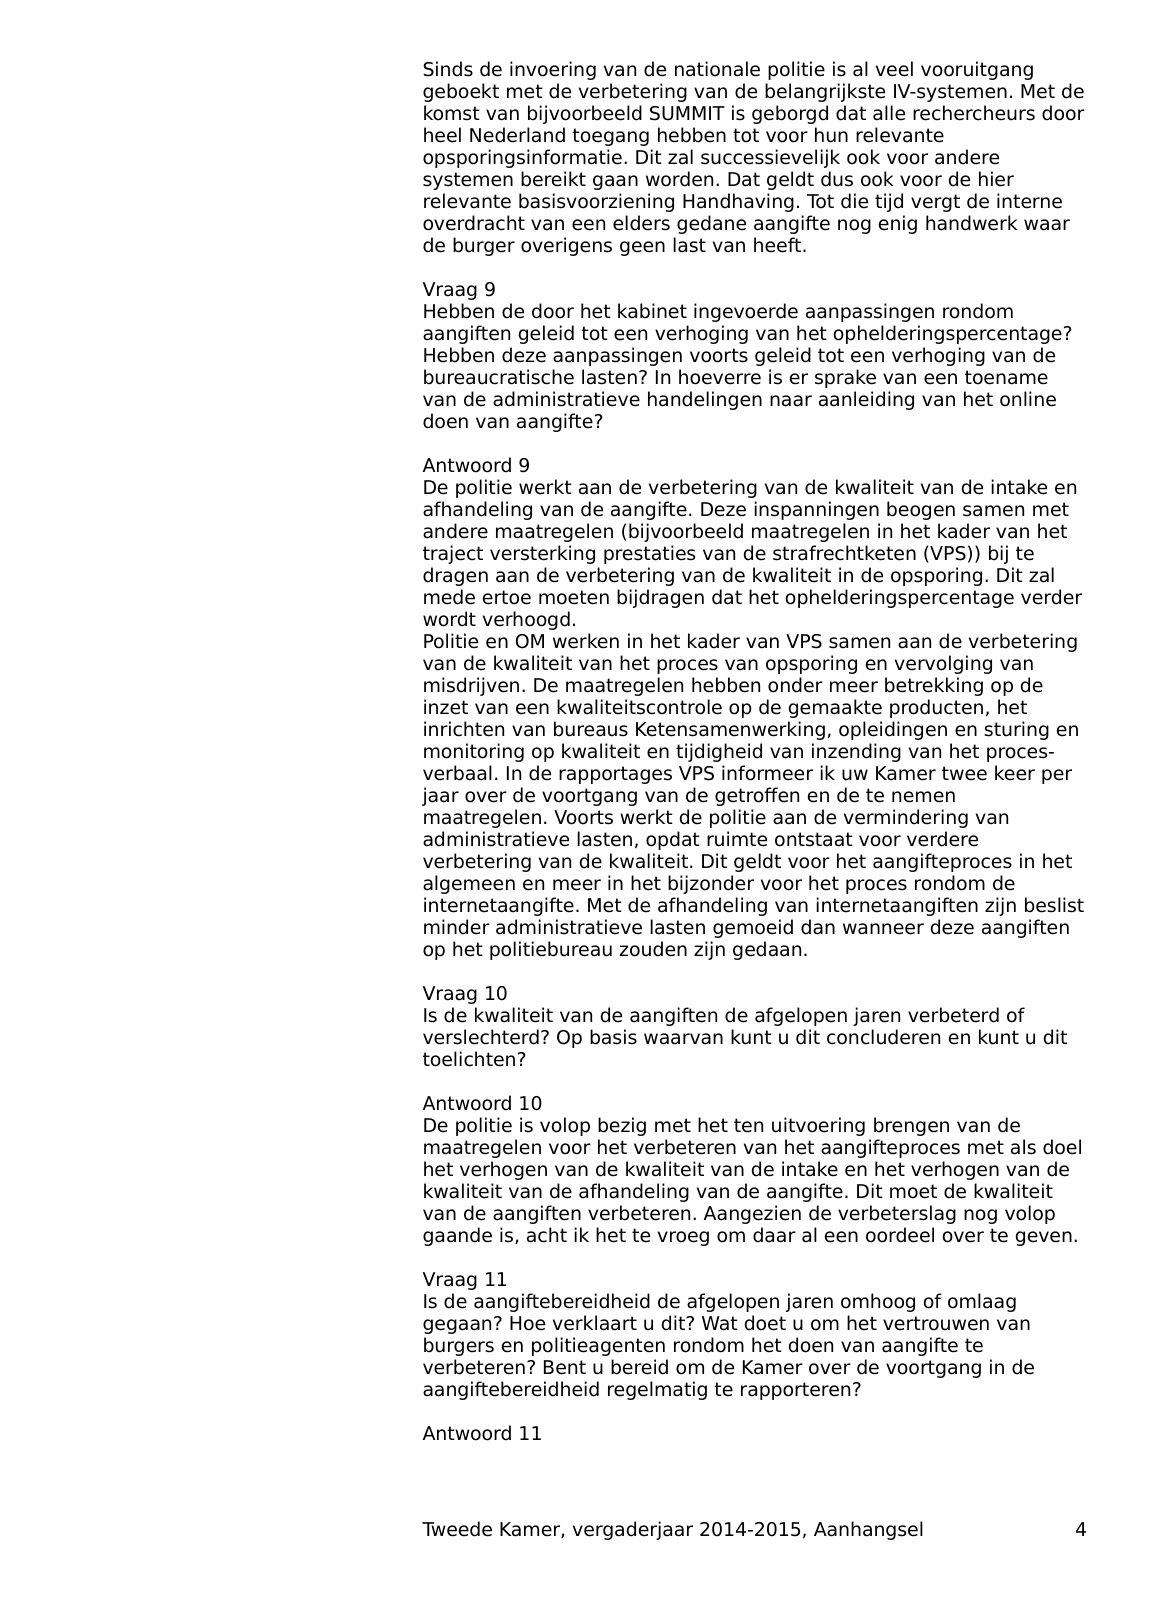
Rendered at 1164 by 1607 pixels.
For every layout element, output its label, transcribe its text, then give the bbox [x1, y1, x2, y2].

text De politie werkt aan de verbetering van de kwaliteit van de intake en afhandeling van de aangifte. Deze inspanningen beogen samen met andere maatregelen (bijvoorbeeld maatregelen in het kader van het traject versterking prestaties van de strafrechtketen (VPS)) bij te dragen aan de verbetering van de kwaliteit in de opsporing. Dit zal mede ertoe moeten bijdragen dat het ophelderingspercentage verder wordt verhoogd. [422, 477, 1087, 631]
text Antwoord 11 [422, 1423, 1087, 1445]
text Vraag 9 [422, 279, 1087, 301]
text Is de aangiftebereidheid de afgelopen jaren omhoog of omlaag gegaan? Hoe verklaart u dit? Wat doet u om het vertrouwen van burgers en politieagenten rondom het doen van aangifte te verbeteren? Bent u bereid om de Kamer over de voortgang in de aangiftebereidheid regelmatig te rapporteren? [422, 1291, 1087, 1401]
text Sinds de invoering van de nationale politie is al veel vooruitgang geboekt met de verbetering van de belangrijkste IV-systemen. Met de komst van bijvoorbeeld SUMMIT is geborgd dat alle rechercheurs door heel Nederland toegang hebben tot voor hun relevante opsporingsinformatie. Dit zal successievelijk ook voor andere systemen bereikt gaan worden. Dat geldt dus ook voor de hier relevante basisvoorziening Handhaving. Tot die tijd vergt de interne overdracht van een elders gedane aangifte nog enig handwerk waar de burger overigens geen last van heeft. [422, 59, 1087, 257]
text Vraag 10 [422, 983, 1087, 1005]
text De politie is volop bezig met het ten uitvoering brengen van de maatregelen voor het verbeteren van het aangifteproces met als doel het verhogen van de kwaliteit van de intake en het verhogen van de kwaliteit van de afhandeling van de aangifte. Dit moet de kwaliteit van de aangiften verbeteren. Aangezien de verbeterslag nog volop gaande is, acht ik het te vroeg om daar al een oordeel over te geven. [422, 1115, 1087, 1247]
text Politie en OM werken in het kader van VPS samen aan de verbetering van de kwaliteit van het proces van opsporing en vervolging van misdrijven. De maatregelen hebben onder meer betrekking op de inzet van een kwaliteitscontrole op de gemaakte producten, het inrichten van bureaus Ketensamenwerking, opleidingen en sturing en monitoring op kwaliteit en tijdigheid van inzending van het proces-verbaal. In de rapportages VPS informeer ik uw Kamer twee keer per jaar over de voortgang van de getroffen en de te nemen maatregelen. Voorts werkt de politie aan de vermindering van administratieve lasten, opdat ruimte ontstaat voor verdere verbetering van de kwaliteit. Dit geldt voor het aangifteproces in het algemeen en meer in het bijzonder voor het proces rondom de internetaangifte. Met de afhandeling van internetaangiften zijn beslist minder administratieve lasten gemoeid dan wanneer deze aangiften op het politiebureau zouden zijn gedaan. [422, 631, 1087, 961]
text Is de kwaliteit van de aangiften de afgelopen jaren verbeterd of verslechterd? Op basis waarvan kunt u dit concluderen en kunt u dit toelichten? [422, 1005, 1087, 1071]
text Antwoord 10 [422, 1093, 1087, 1115]
text Hebben de door het kabinet ingevoerde aanpassingen rondom aangiften geleid tot een verhoging van het ophelderingspercentage? Hebben deze aanpassingen voorts geleid tot een verhoging van de bureaucratische lasten? In hoeverre is er sprake van een toename van de administratieve handelingen naar aanleiding van het online doen van aangifte? [422, 301, 1087, 433]
text Antwoord 9 [422, 455, 1087, 477]
text Vraag 11 [422, 1269, 1087, 1291]
